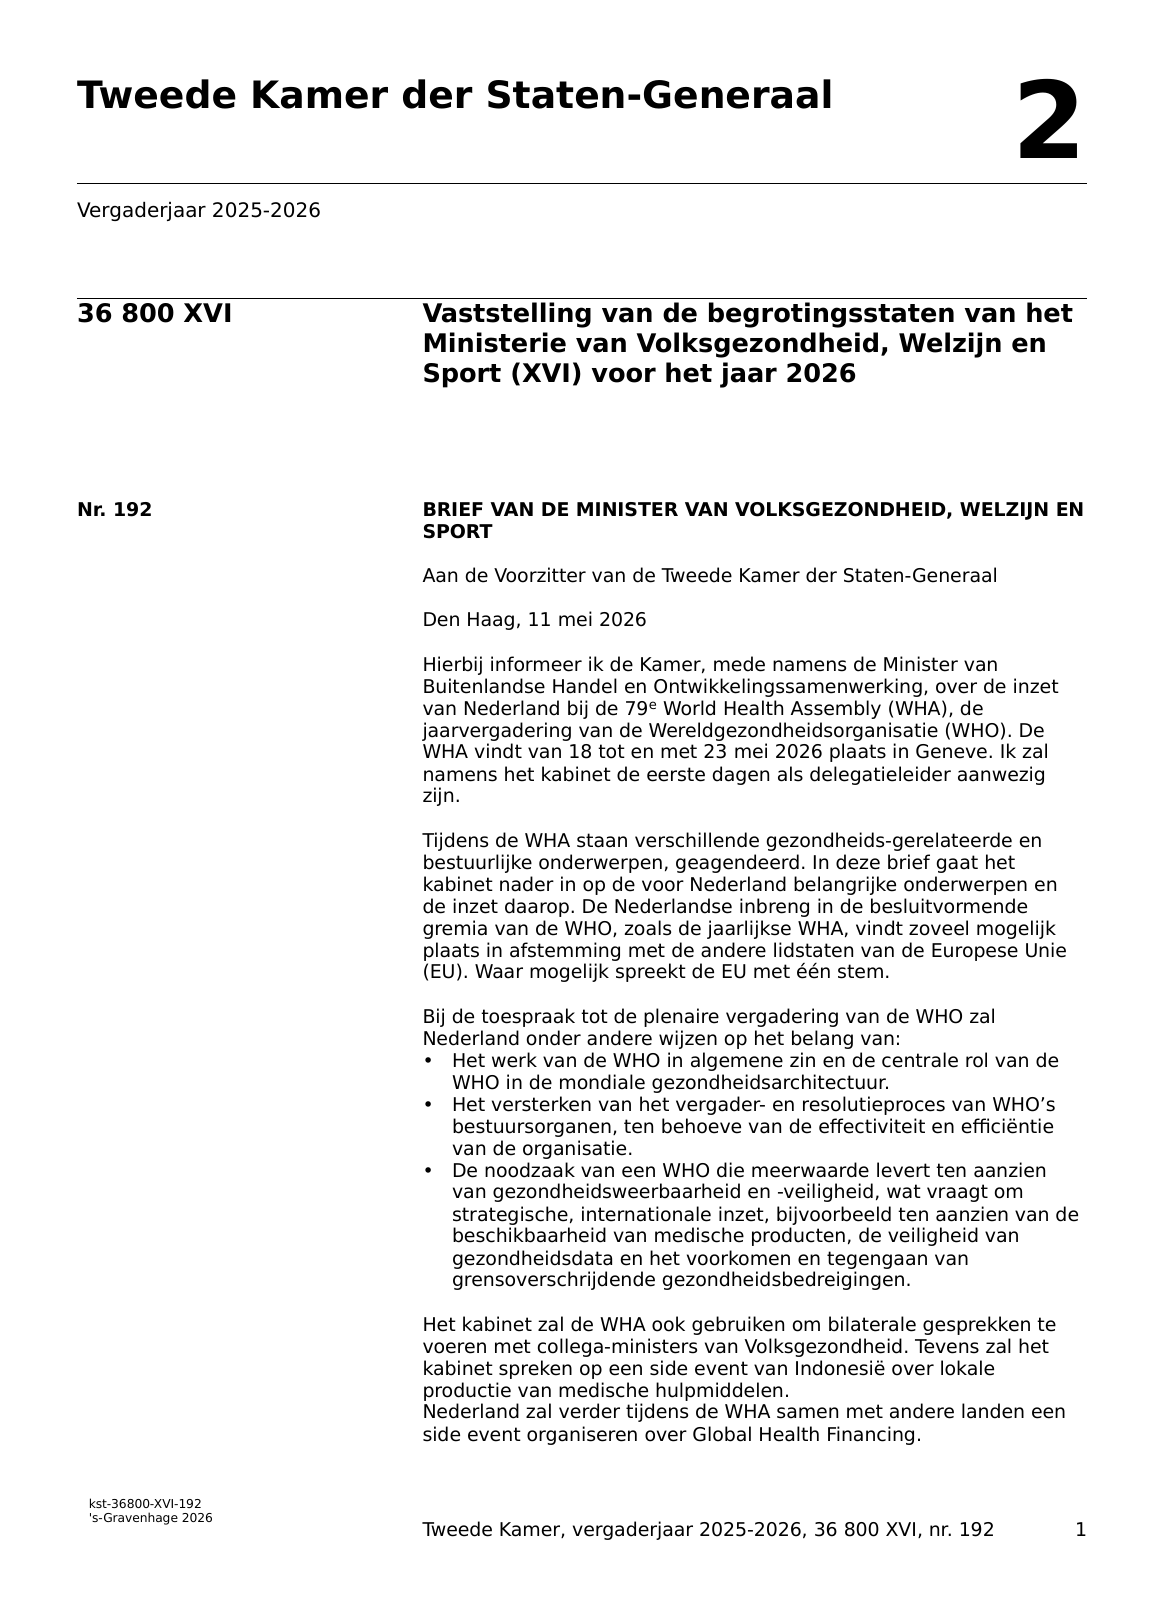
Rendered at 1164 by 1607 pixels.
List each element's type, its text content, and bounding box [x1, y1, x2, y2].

text Het kabinet zal de WHA ook gebruiken om bilaterale gesprekken te voeren met collega-ministers van Volksgezondheid. Tevens zal het kabinet spreken op een side event van Indonesië over lokale productie van medische hulpmiddelen. [422, 1313, 1087, 1401]
text kst-36800-XVI-192 [88, 1497, 323, 1511]
table_header 2 [886, 59, 1087, 183]
text Bij de toespraak tot de plenaire vergadering van de WHO zal Nederland onder andere wijzen op het belang van: [422, 1006, 1087, 1049]
text Nederland zal verder tijdens de WHA samen met andere landen een side event organiseren over Global Health Financing. [422, 1401, 1087, 1445]
text • Het werk van de WHO in algemene zin en de centrale rol van de WHO in de mondiale gezondheidsarchitectuur. [422, 1049, 1087, 1093]
subtitle 36 800 XVI Vaststelling van de begrotingsstaten van het Ministerie van Volksgezondheid, Welzijn en Sport (XVI) voor het jaar 2026 [77, 299, 1087, 388]
table_cell Vergaderjaar 2025-2026 [77, 184, 1087, 298]
text Aan de Voorzitter van de Tweede Kamer der Staten-Generaal [422, 565, 1087, 587]
text • Het versterken van het vergader- en resolutieproces van WHO’s bestuursorganen, ten behoeve van de effectiviteit en efficiëntie van de organisatie. [422, 1093, 1087, 1159]
text • De noodzaak van een WHO die meerwaarde levert ten aanzien van gezondheidsweerbaarheid en -veiligheid, wat vraagt om strategische, internationale inzet, bijvoorbeeld ten aanzien van de beschikbaarheid van medische producten, de veiligheid van gezondheidsdata en het voorkomen en tegengaan van grensoverschrijdende gezondheidsbedreigingen. [422, 1159, 1087, 1291]
text Tijdens de WHA staan verschillende gezondheids-gerelateerde en bestuurlijke onderwerpen, geagendeerd. In deze brief gaat het kabinet nader in op de voor Nederland belangrijke onderwerpen en de inzet daarop. De Nederlandse inbreng in de besluitvormende gremia van de WHO, zoals de jaarlijkse WHA, vindt zoveel mogelijk plaats in afstemming met de andere lidstaten van de Europese Unie (EU). Waar mogelijk spreekt de EU met één stem. [422, 829, 1087, 983]
text Hierbij informeer ik de Kamer, mede namens de Minister van Buitenlandse Handel en Ontwikkelingssamenwerking, over de inzet van Nederland bij de 79e World Health Assembly (WHA), de jaarvergadering van de Wereldgezondheidsorganisatie (WHO). De WHA vindt van 18 tot en met 23 mei 2026 plaats in Geneve. Ik zal namens het kabinet de eerste dagen als delegatieleider aanwezig zijn. [422, 653, 1087, 807]
table_header Tweede Kamer der Staten-Generaal [77, 59, 886, 183]
subtitle Nr. 192 BRIEF VAN DE MINISTER VAN VOLKSGEZONDHEID, WELZIJN EN SPORT [77, 499, 1087, 543]
text Den Haag, 11 mei 2026 [422, 609, 1087, 631]
text 's-Gravenhage 2026 [88, 1511, 323, 1525]
